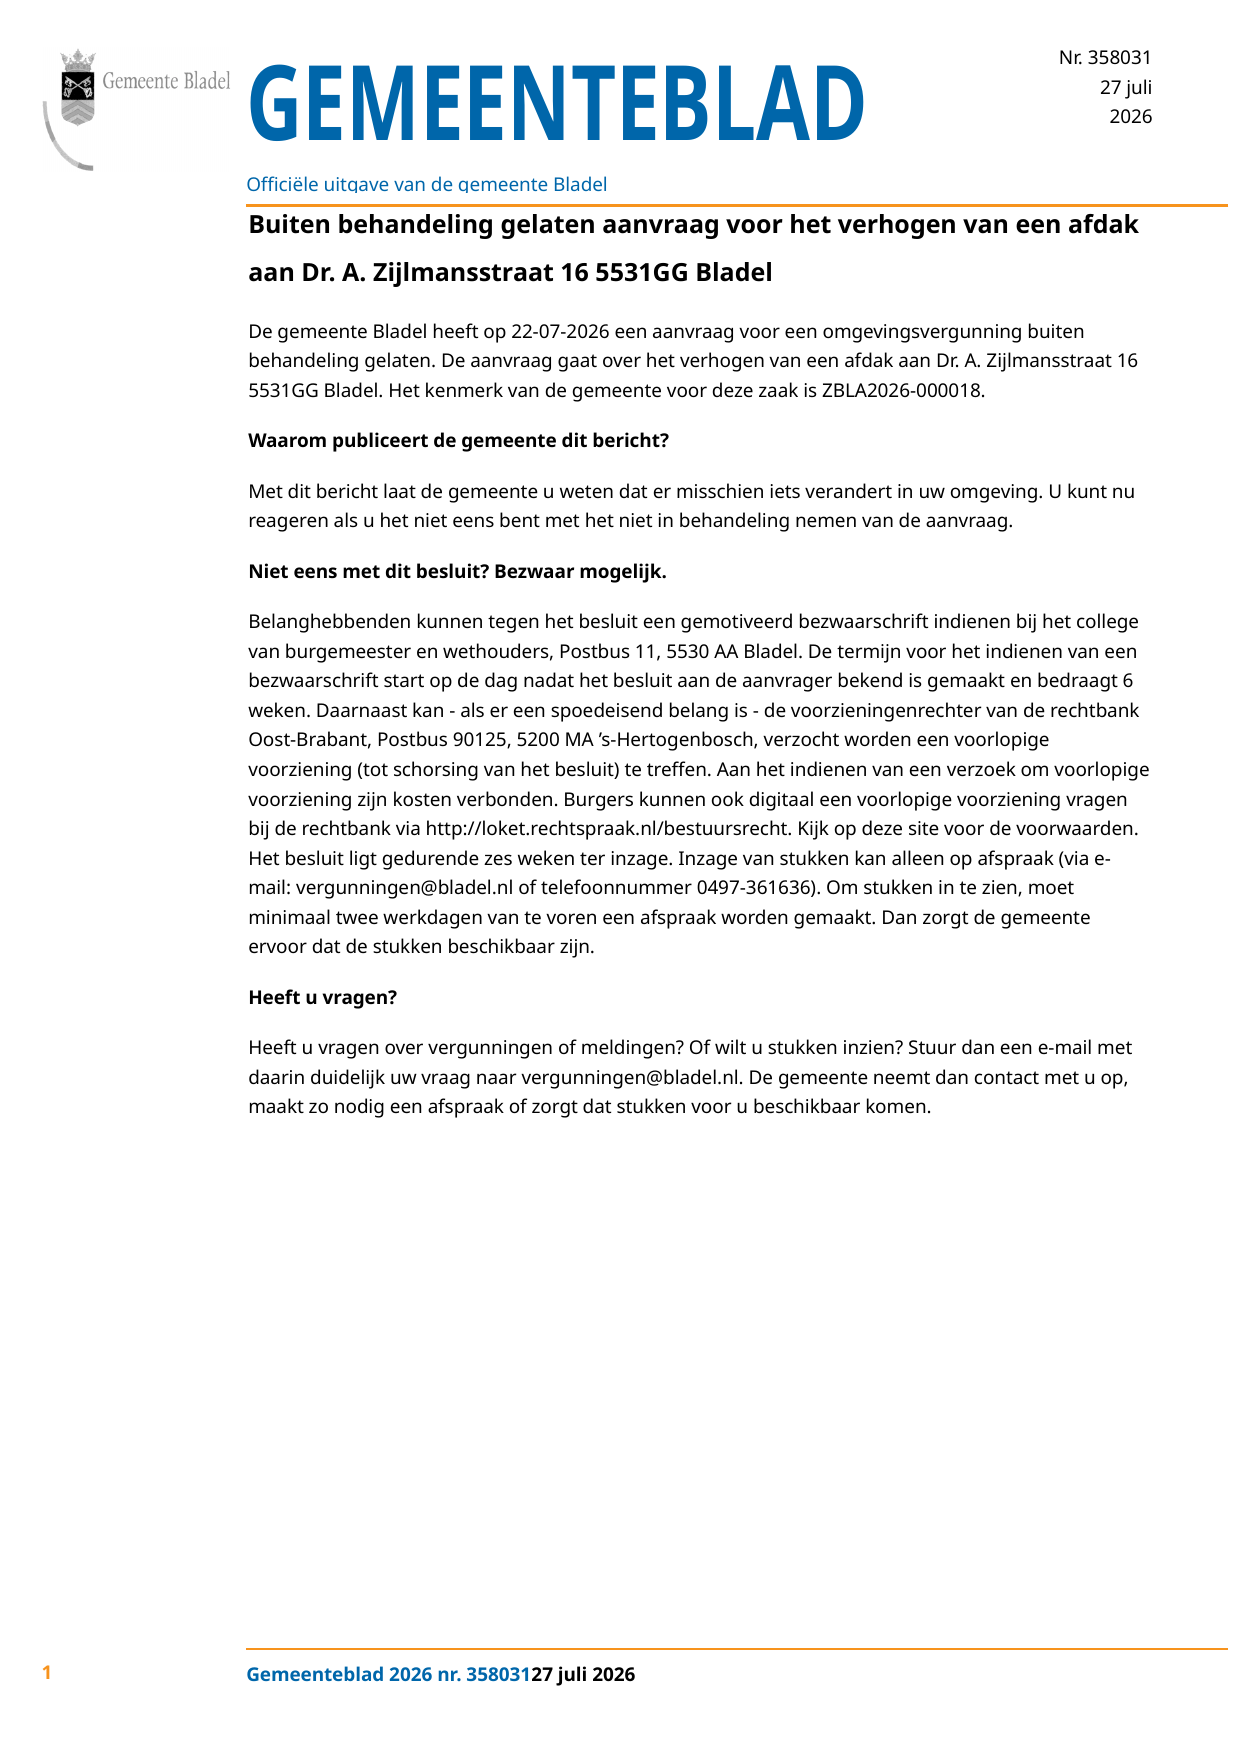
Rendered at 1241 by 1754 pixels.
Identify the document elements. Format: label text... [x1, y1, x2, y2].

picture [41, 47, 231, 172]
text Heeft u vragen over vergunningen of meldingen? Of wilt u stukken inzien? Stuur dan een e-mail met daarin duidelijk uw vraag naar vergunningen@bladel.nl. De gemeente neemt dan contact met u op, maakt zo nodig een afspraak of zorgt dat stukken voor u beschikbaar komen. [248, 1034, 1152, 1119]
text Niet eens met dit besluit? Bezwaar mogelijk. [248, 558, 1152, 584]
text De gemeente Bladel heeft op 22-07-2026 een aanvraag voor een omgevingsvergunning buiten behandeling gelaten. De aanvraag gaat over het verhogen van een afdak aan Dr. A. Zijlmansstraat 16 5531GG Bladel. Het kenmerk van de gemeente voor deze zaak is ZBLA2026-000018. [248, 318, 1152, 403]
text Met dit bericht laat de gemeente u weten dat er misschien iets verandert in uw omgeving. U kunt nu reageren als u het niet eens bent met het niet in behandeling nemen van de aanvraag. [248, 478, 1152, 533]
text Belanghebbenden kunnen tegen het besluit een gemotiveerd bezwaarschrift indienen bij het college van burgemeester en wethouders, Postbus 11, 5530 AA Bladel. De termijn voor het indienen van een bezwaarschrift start op de dag nadat het besluit aan de aanvrager bekend is gemaakt en bedraagt 6 weken. Daarnaast kan - als er een spoedeisend belang is - de voorzieningenrechter van de rechtbank Oost-Brabant, Postbus 90125, 5200 MA ’s-Hertogenbosch, verzocht worden een voorlopige voorziening (tot schorsing van het besluit) te treffen. Aan het indienen van een verzoek om voorlopige voorziening zijn kosten verbonden. Burgers kunnen ook digitaal een voorlopige voorziening vragen bij de rechtbank via http://loket.rechtspraak.nl/bestuursrecht. Kijk op deze site voor de voorwaarden. Het besluit ligt gedurende zes weken ter inzage. Inzage van stukken kan alleen op afspraak (via e-mail: vergunningen@bladel.nl of telefoonnummer 0497-361636). Om stukken in te zien, moet minimaal twee werkdagen van te voren een afspraak worden gemaakt. Dan zorgt de gemeente ervoor dat de stukken beschikbaar zijn. [248, 608, 1152, 959]
text Heeft u vragen? [248, 984, 1152, 1010]
text Waarom publiceert de gemeente dit bericht? [248, 427, 1152, 453]
text Buiten behandeling gelaten aanvraag voor het verhogen van een afdak aan Dr. A. Zijlmansstraat 16 5531GG Bladel [248, 207, 1152, 288]
